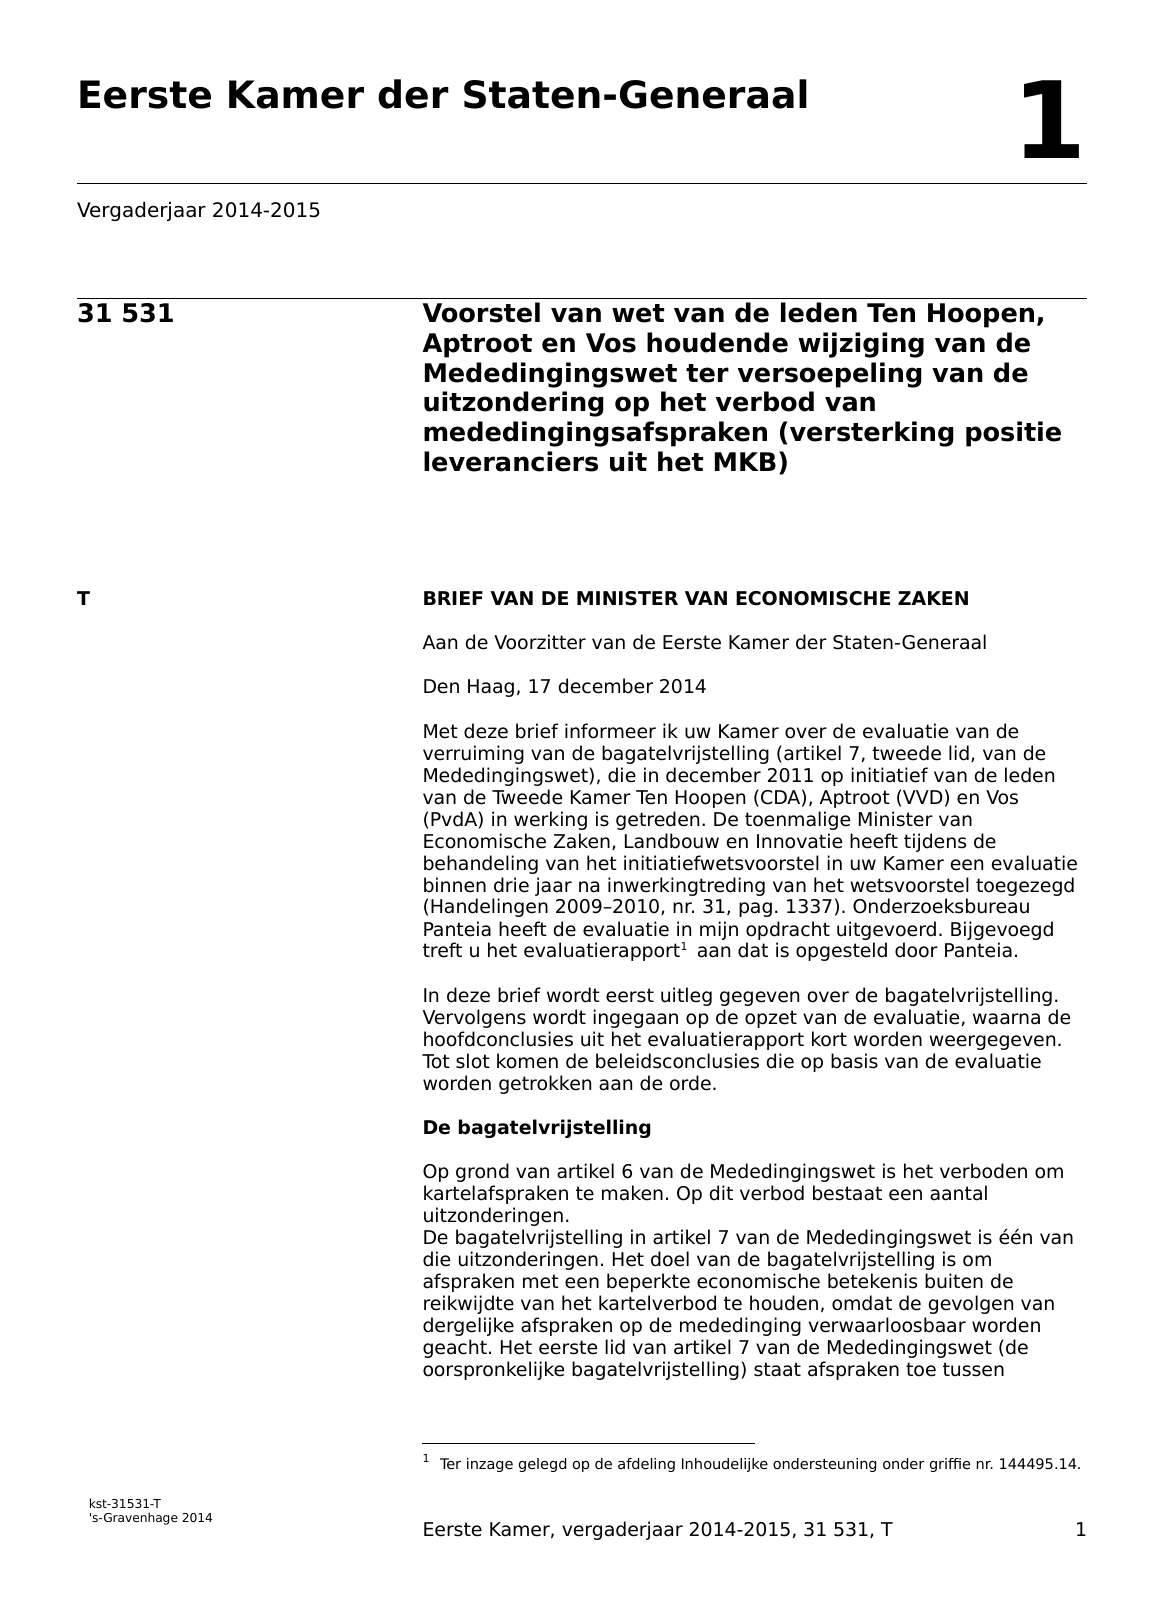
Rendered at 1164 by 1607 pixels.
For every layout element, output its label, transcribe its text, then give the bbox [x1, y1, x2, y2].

text Ter inzage gelegd op de afdeling Inhoudelijke ondersteuning onder griffie nr. 144495.14. [422, 1452, 1087, 1474]
text Den Haag, 17 december 2014 [422, 676, 1087, 698]
subtitle De bagatelvrijstelling [422, 1117, 1087, 1139]
subtitle 31 531 Voorstel van wet van de leden Ten Hoopen, Aptroot en Vos houdende wijziging van de Mededingingswet ter versoepeling van de uitzondering op het verbod van mededingingsafspraken (versterking positie leveranciers uit het MKB) [77, 299, 1087, 477]
table_header Eerste Kamer der Staten-Generaal [77, 59, 886, 183]
text Op grond van artikel 6 van de Mededingingswet is het verboden om kartelafspraken te maken. Op dit verbod bestaat een aantal uitzonderingen. [422, 1161, 1087, 1227]
text In deze brief wordt eerst uitleg gegeven over de bagatelvrijstelling. Vervolgens wordt ingegaan op de opzet van de evaluatie, waarna de hoofdconclusies uit het evaluatierapport kort worden weergegeven. Tot slot komen de beleidsconclusies die op basis van de evaluatie worden getrokken aan de orde. [422, 984, 1087, 1094]
table_cell Vergaderjaar 2014-2015 [77, 184, 1087, 298]
subtitle T BRIEF VAN DE MINISTER VAN ECONOMISCHE ZAKEN [77, 588, 1087, 610]
table_header 1 [886, 59, 1087, 183]
text 's-Gravenhage 2014 [88, 1511, 323, 1525]
text De bagatelvrijstelling in artikel 7 van de Mededingingswet is één van die uitzonderingen. Het doel van de bagatelvrijstelling is om afspraken met een beperkte economische betekenis buiten de reikwijdte van het kartelverbod te houden, omdat de gevolgen van dergelijke afspraken op de mededinging verwaarloosbaar worden geacht. Het eerste lid van artikel 7 van de Mededingingswet (de oorspronkelijke bagatelvrijstelling) staat afspraken toe tussen [422, 1227, 1087, 1381]
text kst-31531-T [88, 1497, 323, 1511]
text Aan de Voorzitter van de Eerste Kamer der Staten-Generaal [422, 632, 1087, 654]
text Met deze brief informeer ik uw Kamer over de evaluatie van de verruiming van de bagatelvrijstelling (artikel 7, tweede lid, van de Mededingingswet), die in december 2011 op initiatief van de leden van de Tweede Kamer Ten Hoopen (CDA), Aptroot (VVD) en Vos (PvdA) in werking is getreden. De toenmalige Minister van Economische Zaken, Landbouw en Innovatie heeft tijdens de behandeling van het initiatiefwetsvoorstel in uw Kamer een evaluatie binnen drie jaar na inwerkingtreding van het wetsvoorstel toegezegd (Handelingen 2009–2010, nr. 31, pag. 1337). Onderzoeksbureau Panteia heeft de evaluatie in mijn opdracht uitgevoerd. Bijgevoegd treft u het evaluatierapport aan dat is opgesteld door Panteia. [422, 721, 1087, 962]
